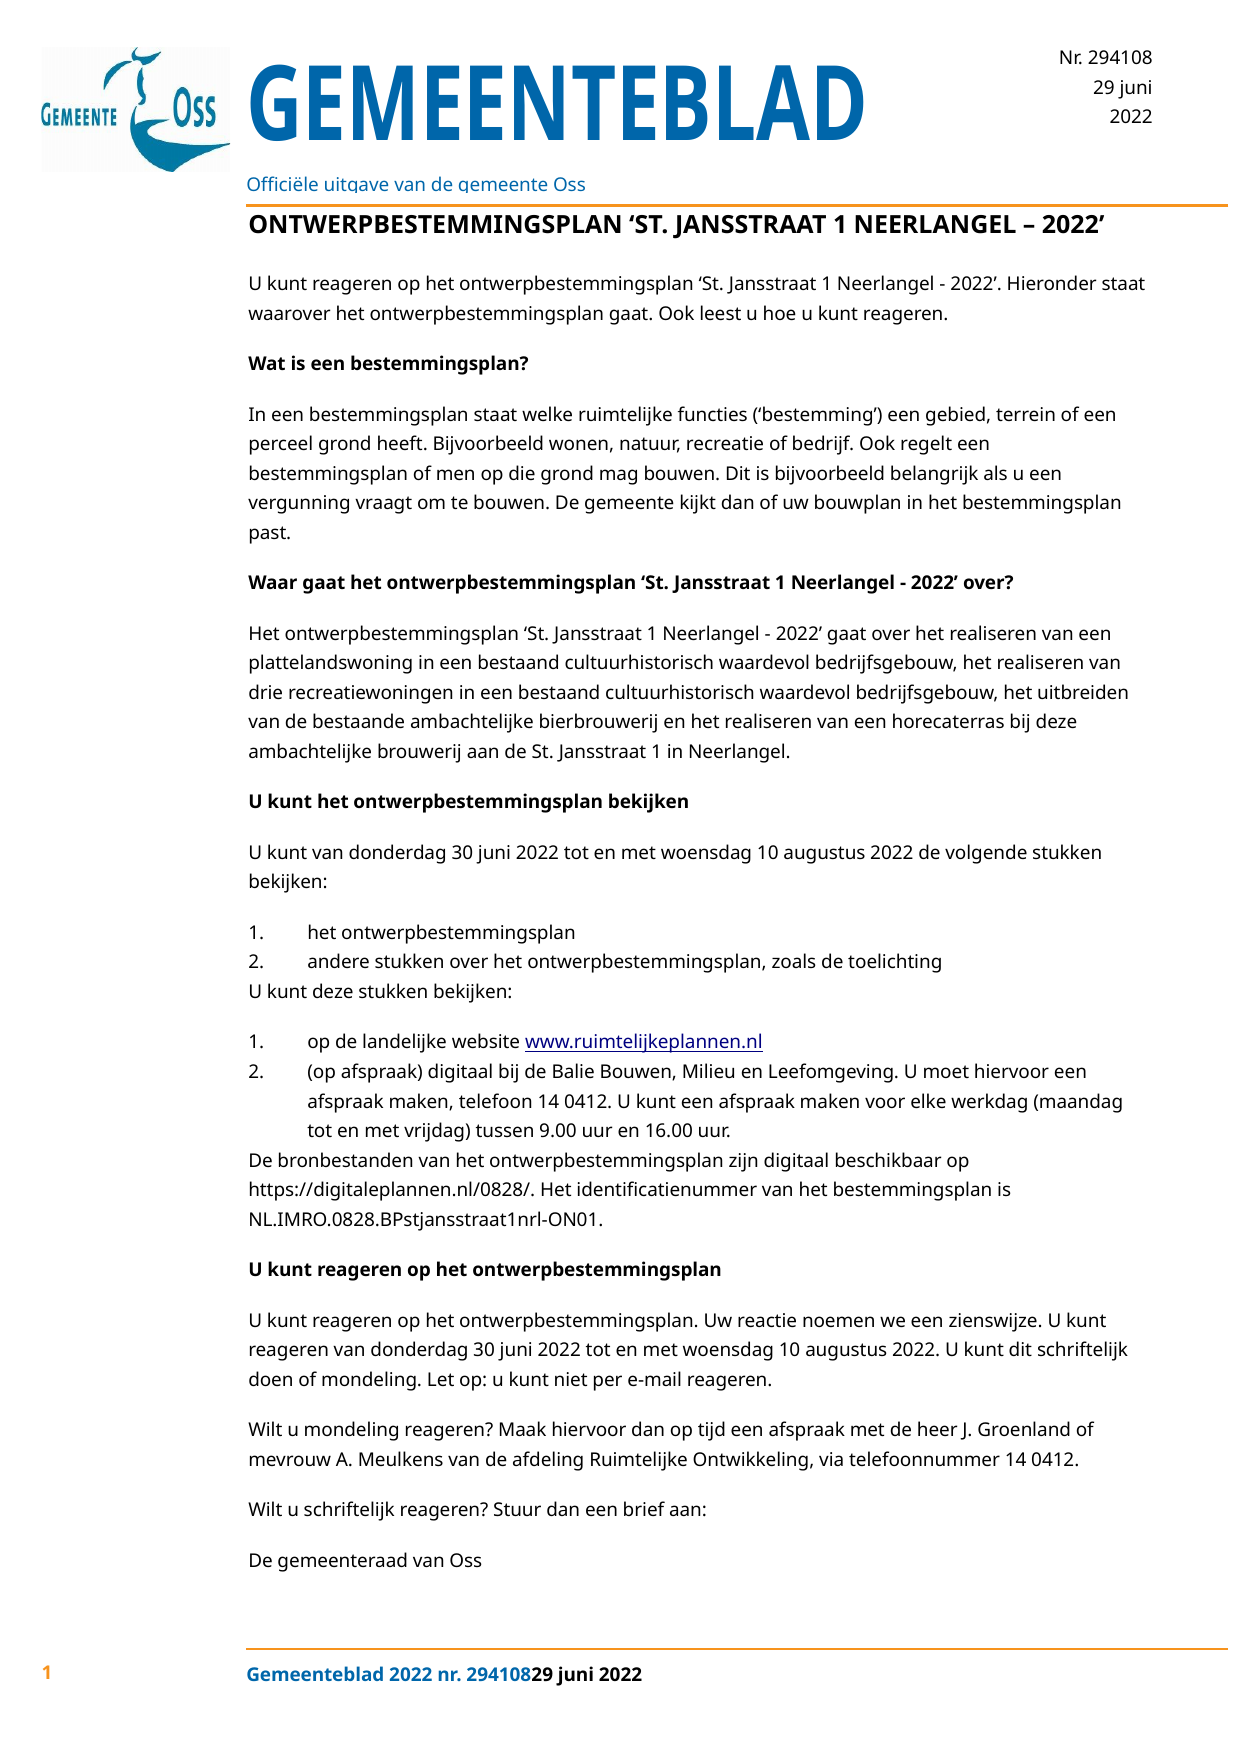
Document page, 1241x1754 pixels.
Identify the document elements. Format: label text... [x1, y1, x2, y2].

list het ontwerpbestemmingsplan [248, 919, 1152, 945]
text Waar gaat het ontwerpbestemmingsplan ‘St. Jansstraat 1 Neerlangel - 2022’ over? [248, 569, 1152, 595]
list andere stukken over het ontwerpbestemmingsplan, zoals de toelichting [248, 949, 1152, 974]
text U kunt het ontwerpbestemmingsplan bekijken [248, 789, 1152, 814]
text U kunt deze stukken bekijken: [248, 978, 1152, 1004]
text Wilt u schriftelijk reageren? Stuur dan een brief aan: [248, 1497, 1152, 1522]
text Wat is een bestemmingsplan? [248, 350, 1152, 376]
text Het ontwerpbestemmingsplan ‘St. Jansstraat 1 Neerlangel - 2022’ gaat over het realiseren van een plattelandswoning in een bestaand cultuurhistorisch waardevol bedrijfsgebouw, het realiseren van drie recreatiewoningen in een bestaand cultuurhistorisch waardevol bedrijfsgebouw, het uitbreiden van de bestaande ambachtelijke bierbrouwerij en het realiseren van een horecaterras bij deze ambachtelijke brouwerij aan de St. Jansstraat 1 in Neerlangel. [248, 620, 1152, 764]
text U kunt van donderdag 30 juni 2022 tot en met woensdag 10 augustus 2022 de volgende stukken bekijken: [248, 839, 1152, 894]
text De bronbestanden van het ontwerpbestemmingsplan zijn digitaal beschikbaar op https://digitaleplannen.nl/0828/. Het identificatienummer van het bestemmingsplan is NL.IMRO.0828.BPstjansstraat1nrl-ON01. [248, 1147, 1152, 1232]
text U kunt reageren op het ontwerpbestemmingsplan [248, 1257, 1152, 1282]
picture [41, 47, 231, 172]
text U kunt reageren op het ontwerpbestemmingsplan. Uw reactie noemen we een zienswijze. U kunt reageren van donderdag 30 juni 2022 tot en met woensdag 10 augustus 2022. U kunt dit schriftelijk doen of mondeling. Let op: u kunt niet per e-mail reageren. [248, 1307, 1152, 1392]
text U kunt reageren op het ontwerpbestemmingsplan ‘St. Jansstraat 1 Neerlangel - 2022’. Hieronder staat waarover het ontwerpbestemmingsplan gaat. Ook leest u hoe u kunt reageren. [248, 270, 1152, 326]
text ONTWERPBESTEMMINGSPLAN ‘ST. JANSSTRAAT 1 NEERLANGEL – 2022’ [248, 207, 1152, 241]
text In een bestemmingsplan staat welke ruimtelijke functies (‘bestemming’) een gebied, terrein of een perceel grond heeft. Bijvoorbeeld wonen, natuur, recreatie of bedrijf. Ook regelt een bestemmingsplan of men op die grond mag bouwen. Dit is bijvoorbeeld belangrijk als u een vergunning vraagt om te bouwen. De gemeente kijkt dan of uw bouwplan in het bestemmingsplan past. [248, 401, 1152, 545]
text Wilt u mondeling reageren? Maak hiervoor dan op tijd een afspraak met de heer J. Groenland of mevrouw A. Meulkens van de afdeling Ruimtelijke Ontwikkeling, via telefoonnummer 14 0412. [248, 1417, 1152, 1472]
list op de landelijke website www.ruimtelijkeplannen.nl [248, 1029, 1152, 1054]
list (op afspraak) digitaal bij de Balie Bouwen, Milieu en Leefomgeving. U moet hiervoor een afspraak maken, telefoon 14 0412. U kunt een afspraak maken voor elke werkdag (maandag tot en met vrijdag) tussen 9.00 uur en 16.00 uur. [248, 1058, 1152, 1143]
text De gemeenteraad van Oss [248, 1547, 1152, 1573]
